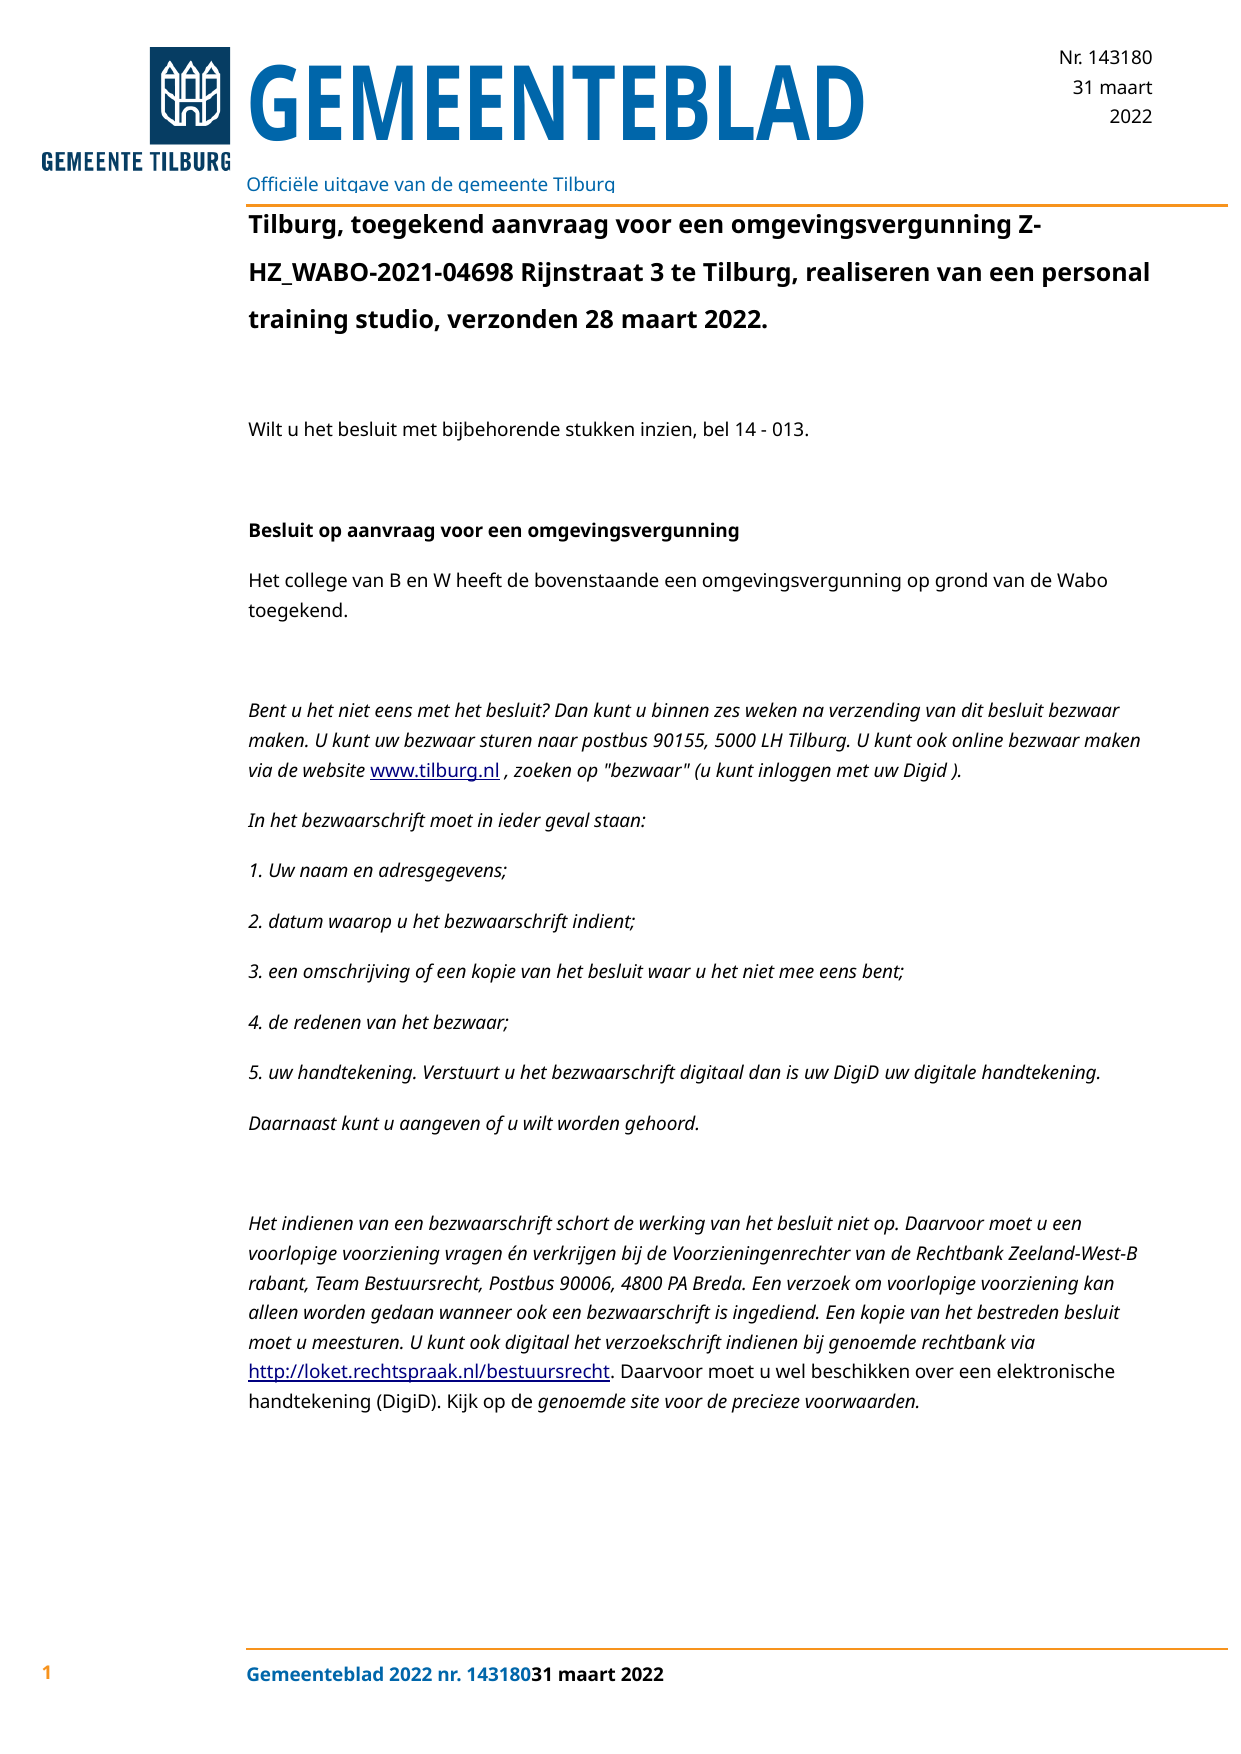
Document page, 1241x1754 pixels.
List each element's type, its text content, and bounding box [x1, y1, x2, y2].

text In het bezwaarschrift moet in ieder geval staan: [248, 807, 1152, 833]
text Daarnaast kunt u aangeven of u wilt worden gehoord. [248, 1110, 1152, 1135]
text Wilt u het besluit met bijbehorende stukken inzien, bel 14 - 013. [248, 416, 1152, 442]
text Het indienen van een bezwaarschrift schort de werking van het besluit niet op. Daarvoor moet u een voorlopige voorziening vragen én verkrijgen bij de Voorzieningenrechter van de Rechtbank Zeeland-West-B rabant, Team Bestuursrecht, Postbus 90006, 4800 PA Breda. Een verzoek om voorlopige voorziening kan alleen worden gedaan wanneer ook een bezwaarschrift is ingediend. Een kopie van het bestreden besluit moet u meesturen. U kunt ook digitaal het verzoekschrift indienen bij genoemde rechtbank via http://loket.rechtspraak.nl/bestuursrecht. Daarvoor moet u wel beschikken over een elektronische handtekening (DigiD). Kijk op de genoemde site voor de precieze voorwaarden. [248, 1211, 1152, 1414]
text Het college van B en W heeft de bovenstaande een omgevingsvergunning op grond van de Wabo toegekend. [248, 567, 1152, 622]
text 2. datum waarop u het bezwaarschrift indient; [248, 908, 1152, 934]
text 3. een omschrijving of een kopie van het besluit waar u het niet mee eens bent; [248, 958, 1152, 984]
text 4. de redenen van het bezwaar; [248, 1009, 1152, 1034]
text 5. uw handtekening. Verstuurt u het bezwaarschrift digitaal dan is uw DigiD uw digitale handtekening. [248, 1059, 1152, 1085]
text Tilburg, toegekend aanvraag voor een omgevingsvergunning Z-HZ_WABO-2021-04698 Rijnstraat 3 te Tilburg, realiseren van een personal training studio, verzonden 28 maart 2022. [248, 207, 1152, 336]
text Bent u het niet eens met het besluit? Dan kunt u binnen zes weken na verzending van dit besluit bezwaar maken. U kunt uw bezwaar sturen naar postbus 90155, 5000 LH Tilburg. U kunt ook online bezwaar maken via de website www.tilburg.nl , zoeken op "bezwaar" (u kunt inloggen met uw Digid ). [248, 698, 1152, 782]
text Besluit op aanvraag voor een omgevingsvergunning [248, 517, 1152, 542]
text 1. Uw naam en adresgegevens; [248, 858, 1152, 883]
picture [41, 47, 231, 172]
